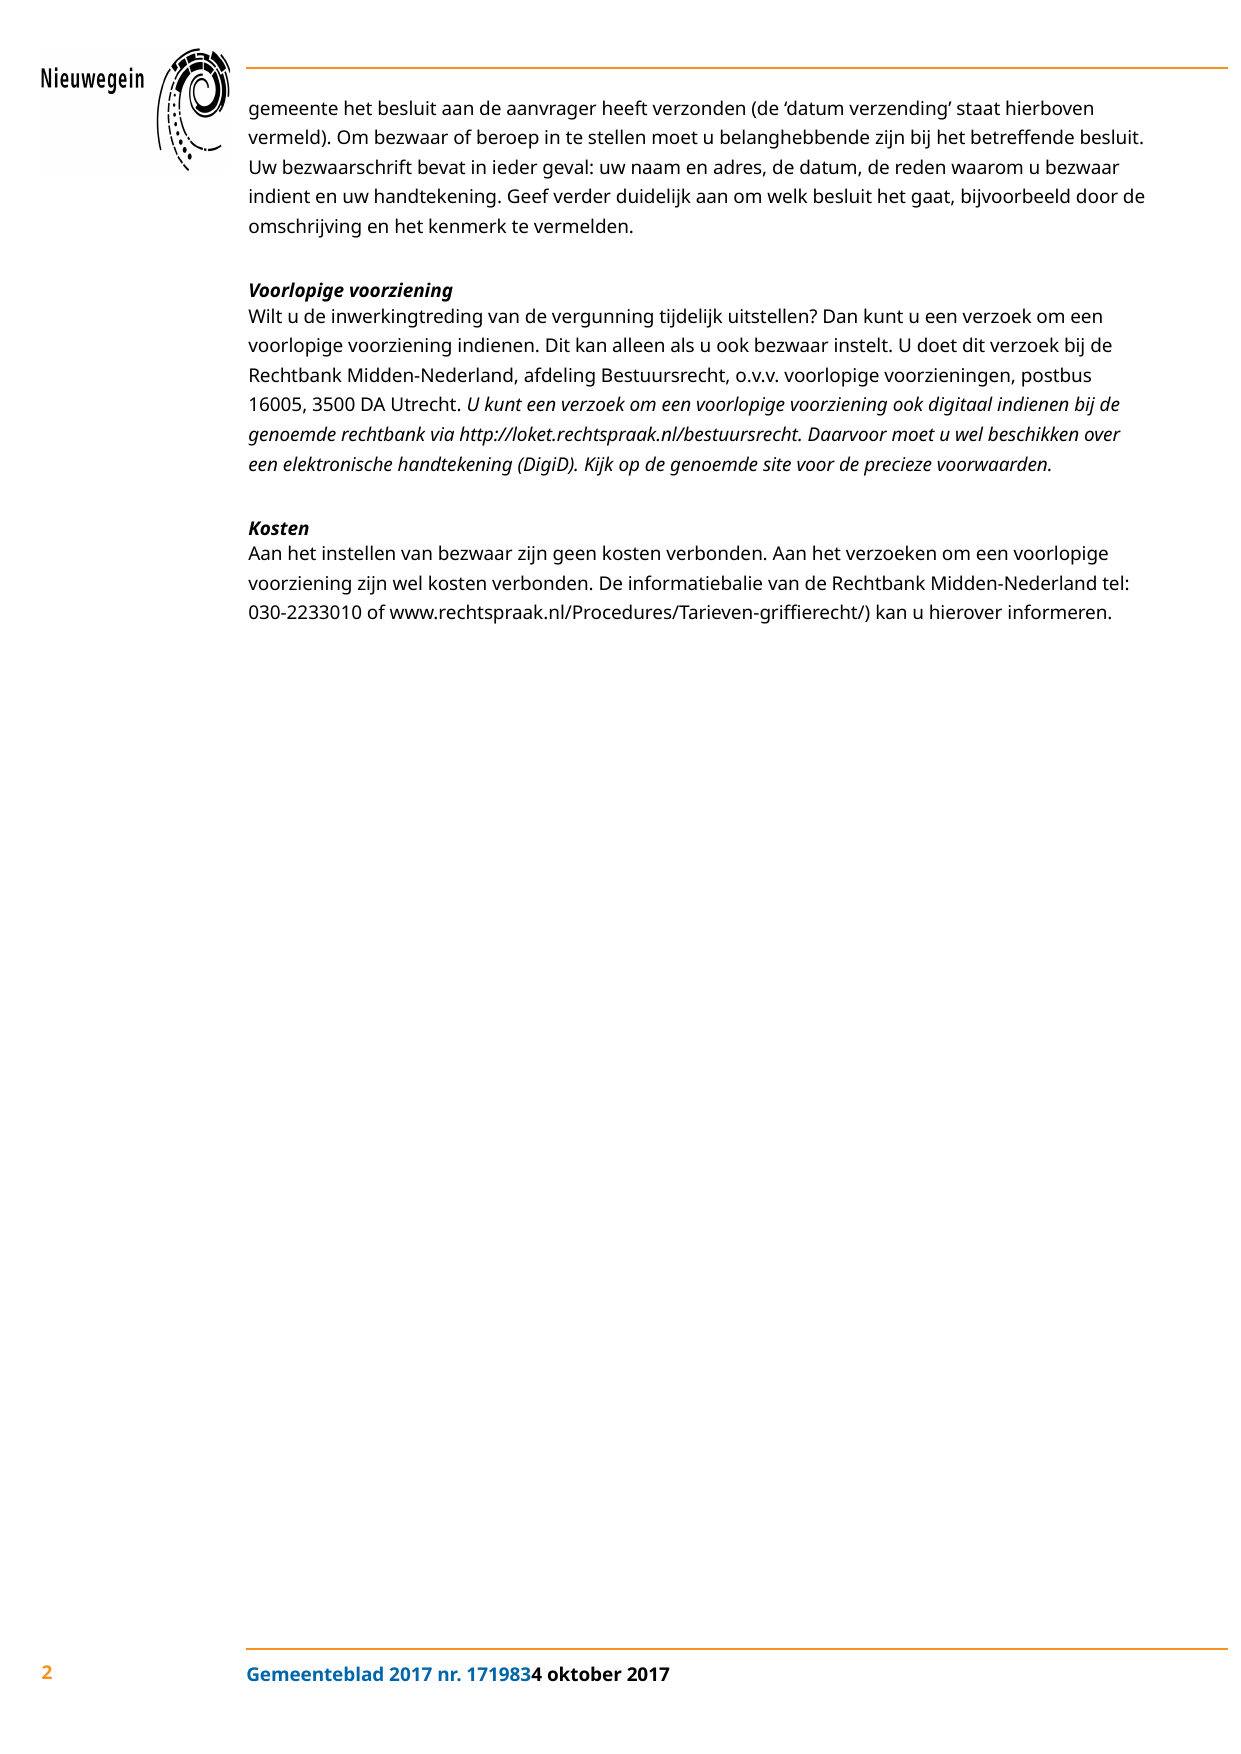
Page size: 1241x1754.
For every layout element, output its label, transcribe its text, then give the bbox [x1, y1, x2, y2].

text Aan het instellen van bezwaar zijn geen kosten verbonden. Aan het verzoeken om een voorlopige voorziening zijn wel kosten verbonden. De informatiebalie van de Rechtbank Midden-Nederland tel: 030-2233010 of www.rechtspraak.nl/Procedures/Tarieven-griffierecht/) kan u hierover informeren. [248, 540, 1152, 625]
picture [41, 47, 231, 172]
text Wilt u de inwerkingtreding van de vergunning tijdelijk uitstellen? Dan kunt u een verzoek om een voorlopige voorziening indienen. Dit kan alleen als u ook bezwaar instelt. U doet dit verzoek bij de Rechtbank Midden-Nederland, afdeling Bestuursrecht, o.v.v. voorlopige voorzieningen, postbus 16005, 3500 DA Utrecht. U kunt een verzoek om een voorlopige voorziening ook digitaal indienen bij de genoemde rechtbank via http://loket.rechtspraak.nl/bestuursrecht. Daarvoor moet u wel beschikken over een elektronische handtekening (DigiD). Kijk op de genoemde site voor de precieze voorwaarden. [248, 303, 1152, 476]
text Kosten [248, 515, 1152, 540]
text Voorlopige voorziening [248, 277, 1152, 303]
text gemeente het besluit aan de aanvrager heeft verzonden (de ‘datum verzending’ staat hierboven vermeld). Om bezwaar of beroep in te stellen moet u belanghebbende zijn bij het betreffende besluit. Uw bezwaarschrift bevat in ieder geval: uw naam en adres, de datum, de reden waarom u bezwaar indient en uw handtekening. Geef verder duidelijk aan om welk besluit het gaat, bijvoorbeeld door de omschrijving en het kenmerk te vermelden. [248, 95, 1152, 239]
